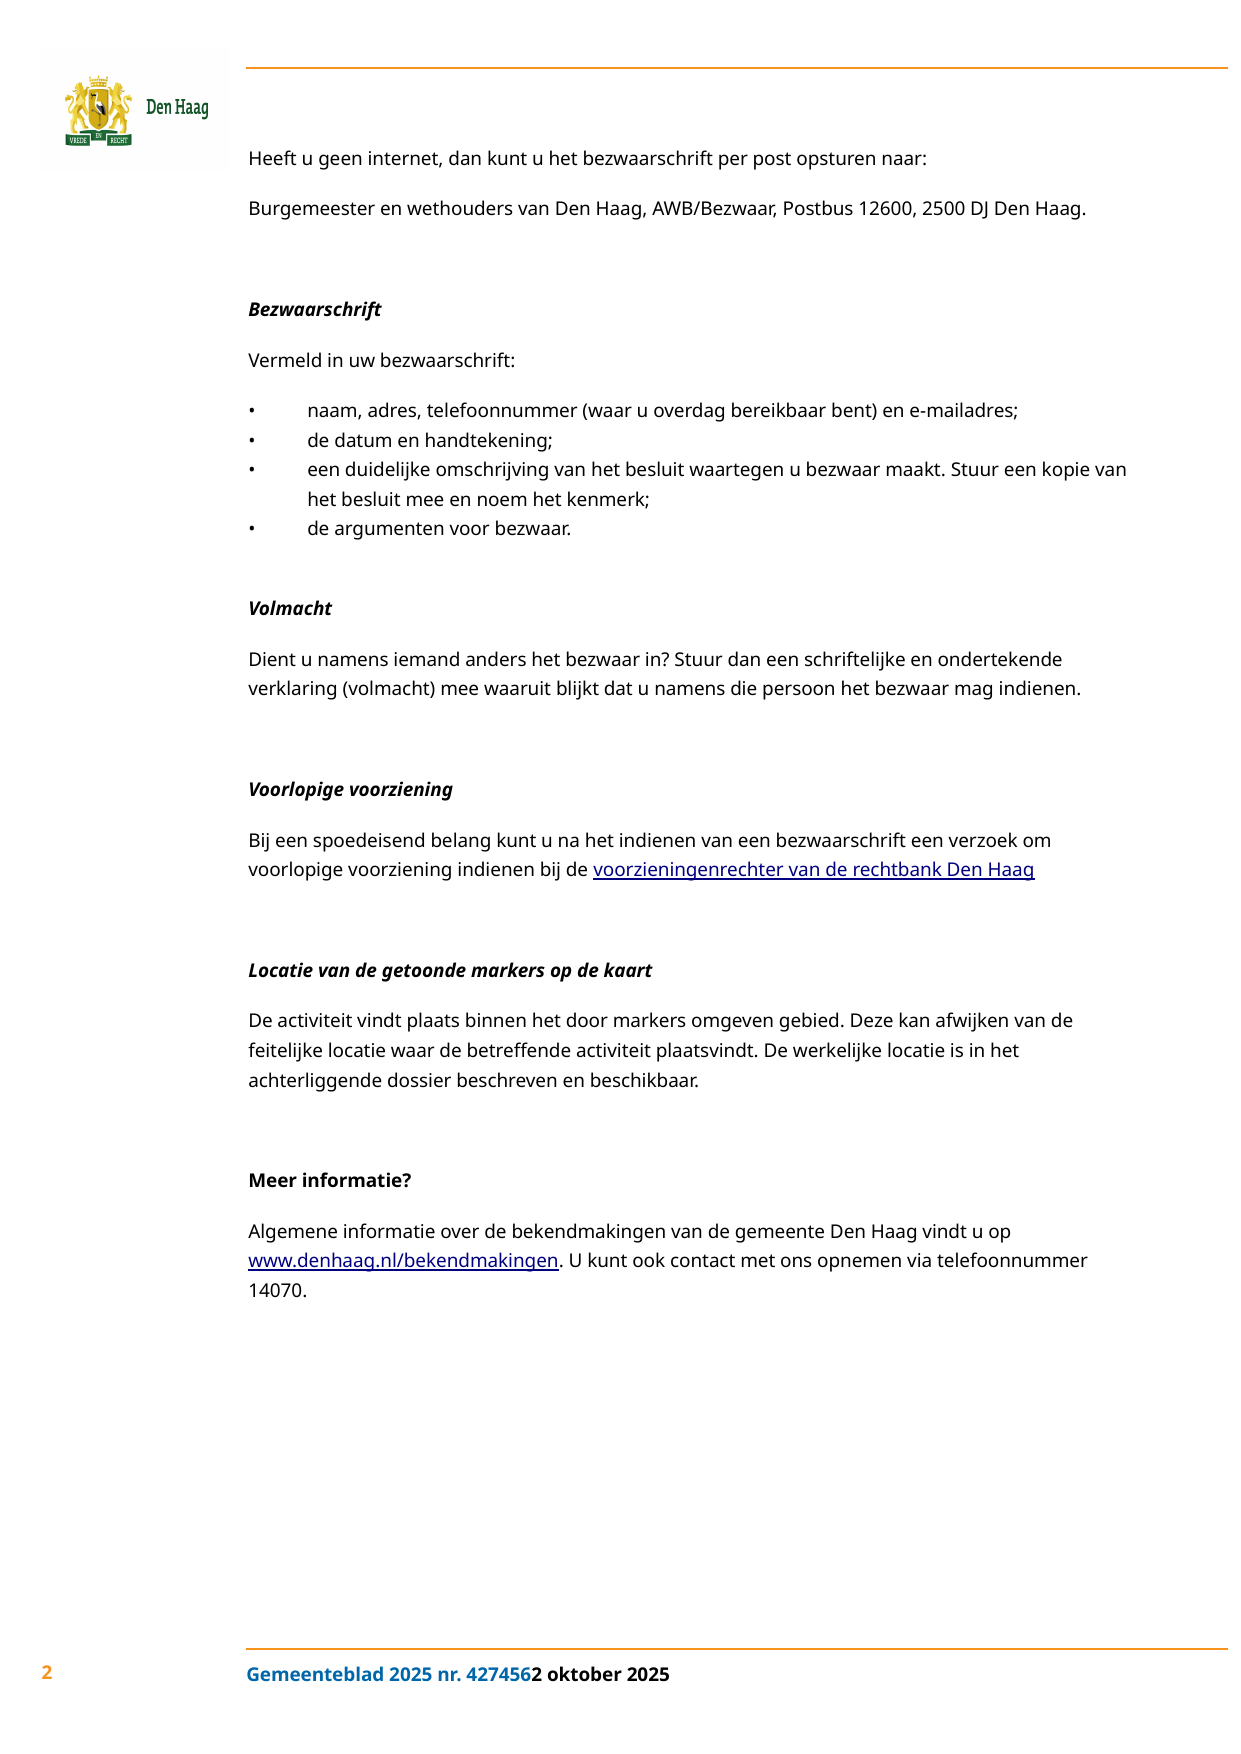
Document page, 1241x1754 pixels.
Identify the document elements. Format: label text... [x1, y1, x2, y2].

text Burgemeester en wethouders van Den Haag, AWB/Bezwaar, Postbus 12600, 2500 DJ Den Haag. [248, 196, 1152, 221]
text Bezwaarschrift [248, 296, 1152, 322]
text Dient u namens iemand anders het bezwaar in? Stuur dan een schriftelijke en ondertekende verklaring (volmacht) mee waaruit blijkt dat u namens die persoon het bezwaar mag indienen. [248, 646, 1152, 701]
list naam, adres, telefoonnummer (waar u overdag bereikbaar bent) en e-mailadres; [248, 397, 1152, 423]
list een duidelijke omschrijving van het besluit waartegen u bezwaar maakt. Stuur een kopie van het besluit mee en noem het kenmerk; [248, 456, 1152, 512]
text Voorlopige voorziening [248, 776, 1152, 802]
text Volmacht [248, 596, 1152, 621]
list de argumenten voor bezwaar. [248, 516, 1152, 541]
text Bij een spoedeisend belang kunt u na het indienen van een bezwaarschrift een verzoek om voorlopige voorziening indienen bij de voorzieningenrechter van de rechtbank Den Haag [248, 827, 1152, 882]
text Algemene informatie over de bekendmakingen van de gemeente Den Haag vindt u op www.denhaag.nl/bekendmakingen. U kunt ook contact met ons opnemen via telefoonnummer 14070. [248, 1218, 1152, 1303]
text Vermeld in uw bezwaarschrift: [248, 347, 1152, 373]
text Heeft u geen internet, dan kunt u het bezwaarschrift per post opsturen naar: [248, 145, 1152, 171]
picture [41, 47, 231, 172]
text Locatie van de getoonde markers op de kaart [248, 957, 1152, 983]
text De activiteit vindt plaats binnen het door markers omgeven gebied. Deze kan afwijken van de feitelijke locatie waar de betreffende activiteit plaatsvindt. De werkelijke locatie is in het achterliggende dossier beschreven en beschikbaar. [248, 1008, 1152, 1093]
text Meer informatie? [248, 1168, 1152, 1193]
list de datum en handtekening; [248, 427, 1152, 453]
